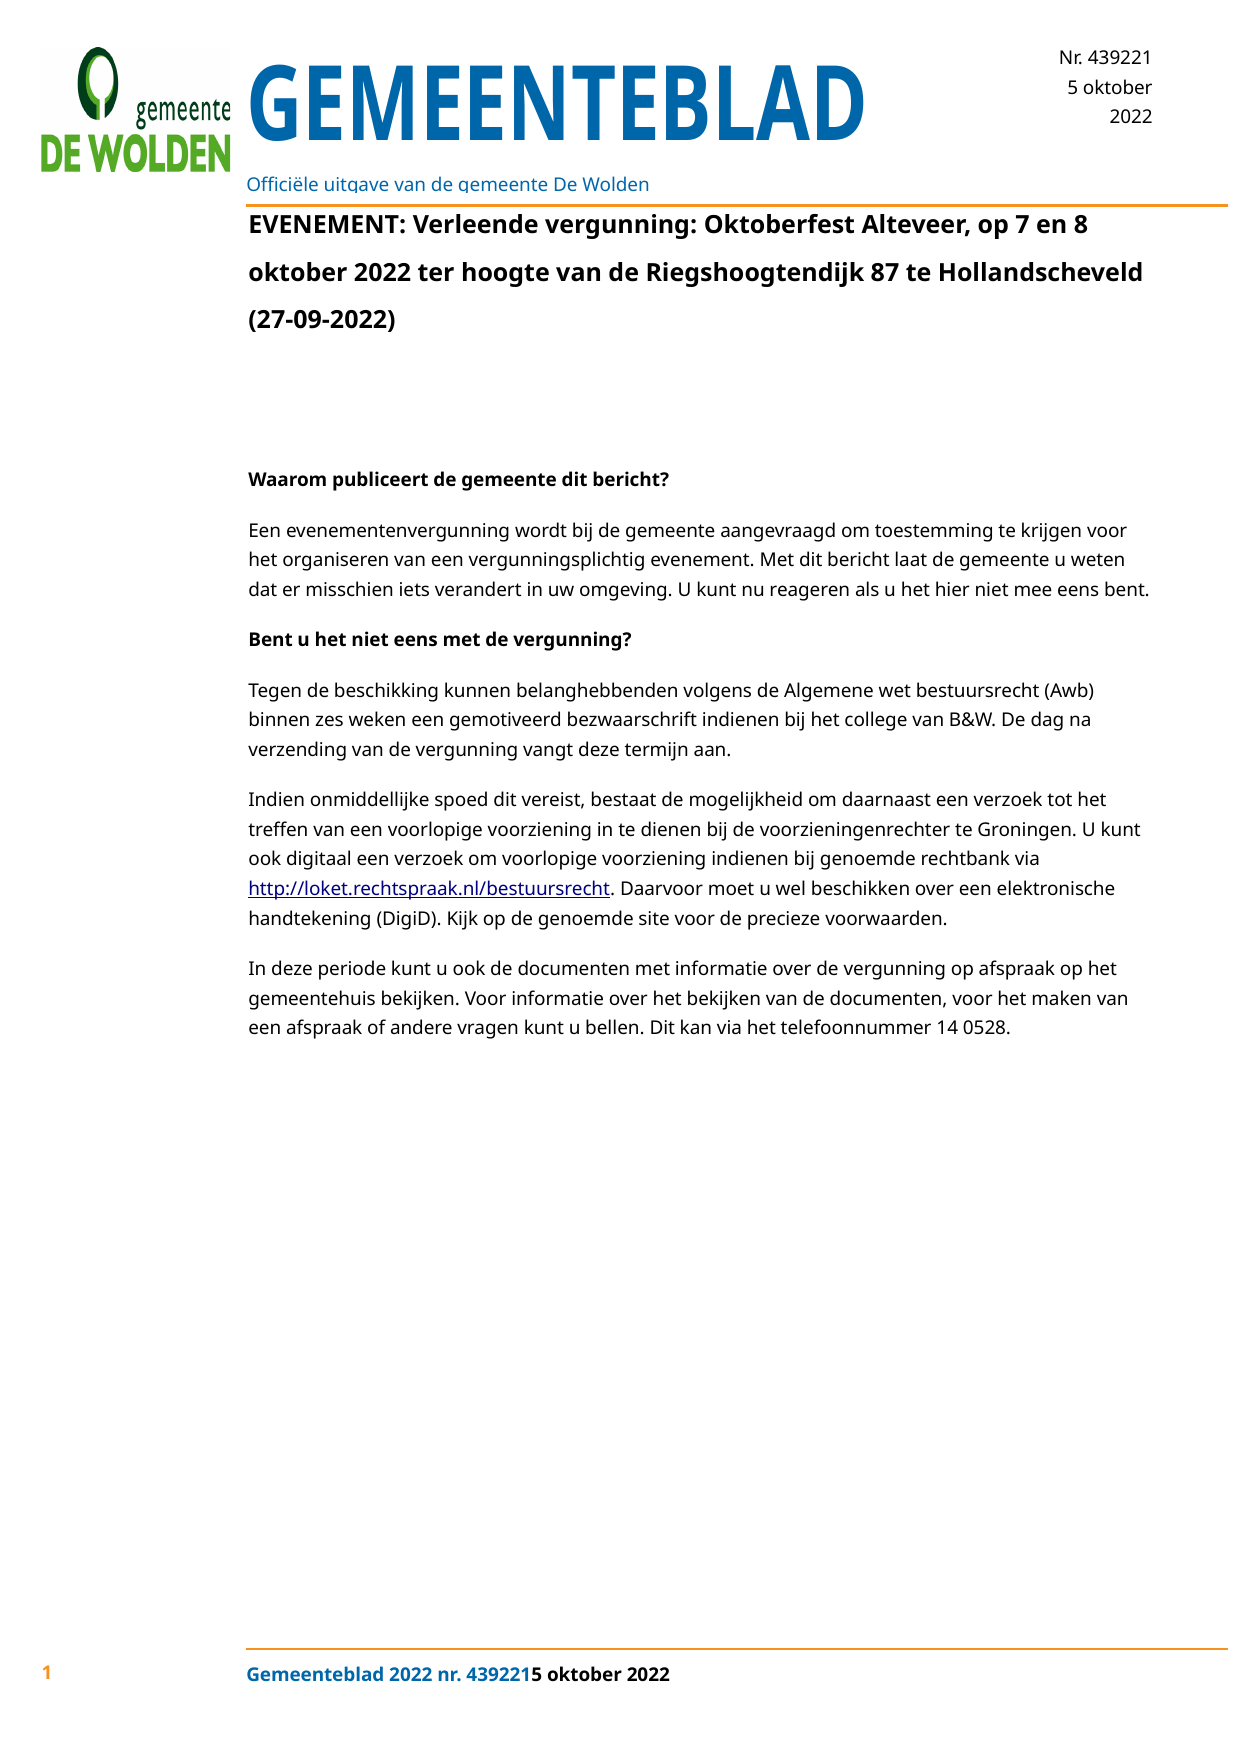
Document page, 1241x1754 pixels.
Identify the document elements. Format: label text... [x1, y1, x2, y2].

text Waarom publiceert de gemeente dit bericht? [248, 466, 1152, 492]
text Bent u het niet eens met de vergunning? [248, 626, 1152, 652]
text Tegen de beschikking kunnen belanghebbenden volgens de Algemene wet bestuursrecht (Awb) binnen zes weken een gemotiveerd bezwaarschrift indienen bij het college van B&W. De dag na verzending van de vergunning vangt deze termijn aan. [248, 677, 1152, 762]
picture [41, 47, 231, 172]
text In deze periode kunt u ook de documenten met informatie over de vergunning op afspraak op het gemeentehuis bekijken. Voor informatie over het bekijken van de documenten, voor het maken van een afspraak of andere vragen kunt u bellen. Dit kan via het telefoonnummer 14 0528. [248, 955, 1152, 1040]
text Indien onmiddellijke spoed dit vereist, bestaat de mogelijkheid om daarnaast een verzoek tot het treffen van een voorlopige voorziening in te dienen bij de voorzieningenrechter te Groningen. U kunt ook digitaal een verzoek om voorlopige voorziening indienen bij genoemde rechtbank via http://loket.rechtspraak.nl/bestuursrecht. Daarvoor moet u wel beschikken over een elektronische handtekening (DigiD). Kijk op de genoemde site voor de precieze voorwaarden. [248, 786, 1152, 930]
text Een evenementenvergunning wordt bij de gemeente aangevraagd om toestemming te krijgen voor het organiseren van een vergunningsplichtig evenement. Met dit bericht laat de gemeente u weten dat er misschien iets verandert in uw omgeving. U kunt nu reageren als u het hier niet mee eens bent. [248, 517, 1152, 602]
text EVENEMENT: Verleende vergunning: Oktoberfest Alteveer, op 7 en 8 oktober 2022 ter hoogte van de Riegshoogtendijk 87 te Hollandscheveld (27-09-2022) [248, 207, 1152, 336]
